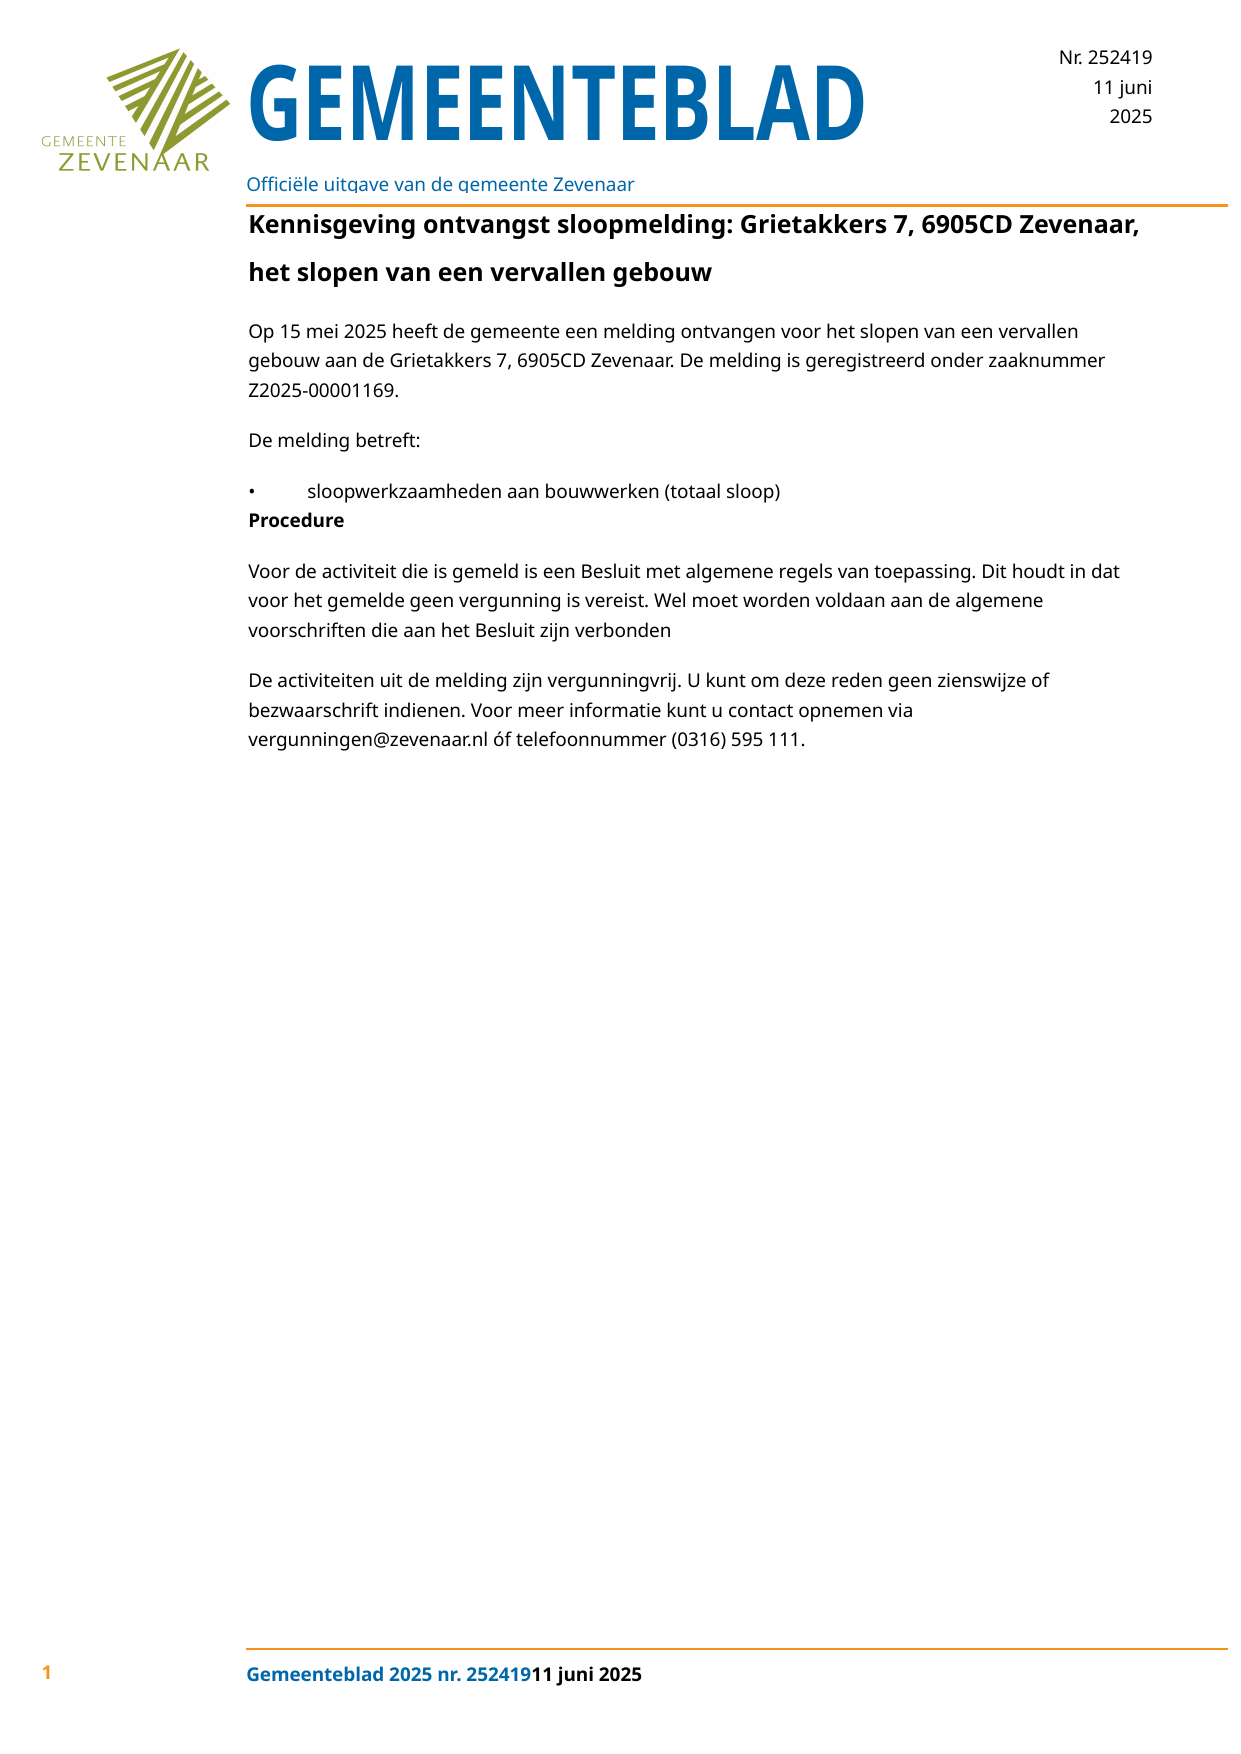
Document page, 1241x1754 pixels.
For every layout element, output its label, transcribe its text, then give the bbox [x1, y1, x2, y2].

text De melding betreft: [248, 427, 1152, 453]
text De activiteiten uit de melding zijn vergunningvrij. U kunt om deze reden geen zienswijze of bezwaarschrift indienen. Voor meer informatie kunt u contact opnemen via vergunningen@zevenaar.nl óf telefoonnummer (0316) 595 111. [248, 667, 1152, 752]
text Kennisgeving ontvangst sloopmelding: Grietakkers 7, 6905CD Zevenaar, het slopen van een vervallen gebouw [248, 207, 1152, 288]
text Op 15 mei 2025 heeft de gemeente een melding ontvangen voor het slopen van een vervallen gebouw aan de Grietakkers 7, 6905CD Zevenaar. De melding is geregistreerd onder zaaknummer Z2025-00001169. [248, 318, 1152, 403]
picture [41, 47, 231, 172]
text Procedure [248, 507, 1152, 533]
text Voor de activiteit die is gemeld is een Besluit met algemene regels van toepassing. Dit houdt in dat voor het gemelde geen vergunning is vereist. Wel moet worden voldaan aan de algemene voorschriften die aan het Besluit zijn verbonden [248, 558, 1152, 643]
list sloopwerkzaamheden aan bouwwerken (totaal sloop) [248, 478, 1152, 504]
